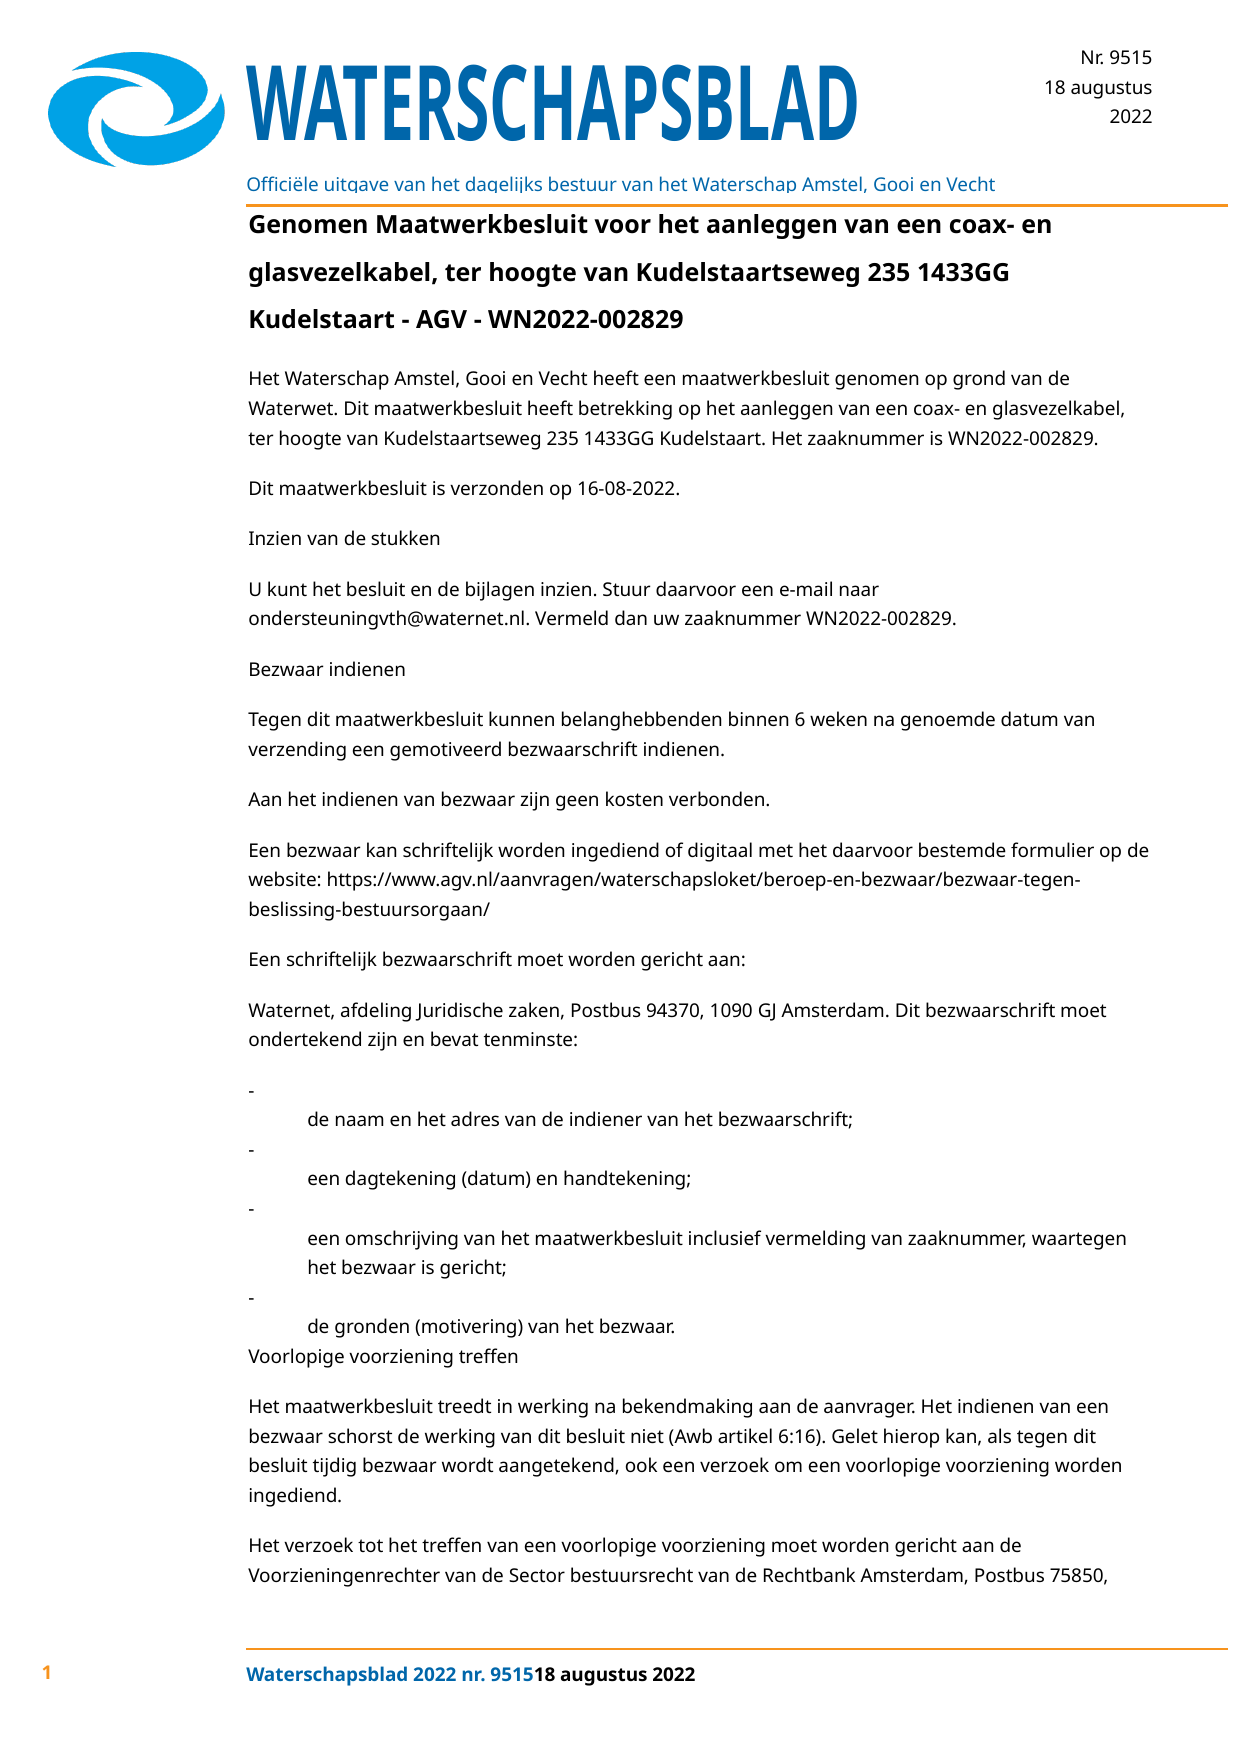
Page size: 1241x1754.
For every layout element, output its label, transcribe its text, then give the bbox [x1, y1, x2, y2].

text Een schriftelijk bezwaarschrift moet worden gericht aan: [248, 946, 1152, 972]
text Genomen Maatwerkbesluit voor het aanleggen van een coax- en glasvezelkabel, ter hoogte van Kudelstaartseweg 235 1433GG Kudelstaart - AGV - WN2022-002829 [248, 207, 1152, 336]
text Inzien van de stukken [248, 526, 1152, 551]
text Waternet, afdeling Juridische zaken, Postbus 94370, 1090 GJ Amsterdam. Dit bezwaarschrift moet ondertekend zijn en bevat tenminste: [248, 997, 1152, 1052]
text Het verzoek tot het treffen van een voorlopige voorziening moet worden gericht aan de Voorzieningenrechter van de Sector bestuursrecht van de Rechtbank Amsterdam, Postbus 75850, [248, 1533, 1152, 1588]
text Een bezwaar kan schriftelijk worden ingediend of digitaal met het daarvoor bestemde formulier op de website: https://www.agv.nl/aanvragen/waterschapsloket/beroep-en-bezwaar/bezwaar-tegen-beslissing-bestuursorgaan/ [248, 837, 1152, 922]
text Het Waterschap Amstel, Gooi en Vecht heeft een maatwerkbesluit genomen op grond van de Waterwet. Dit maatwerkbesluit heeft betrekking op het aanleggen van een coax- en glasvezelkabel, ter hoogte van Kudelstaartseweg 235 1433GG Kudelstaart. Het zaaknummer is WN2022-002829. [248, 366, 1152, 450]
text Tegen dit maatwerkbesluit kunnen belanghebbenden binnen 6 weken na genoemde datum van verzending een gemotiveerd bezwaarschrift indienen. [248, 706, 1152, 762]
list een dagtekening (datum) en handtekening; [248, 1166, 1152, 1191]
list de gronden (motivering) van het bezwaar. [248, 1313, 1152, 1339]
text Dit maatwerkbesluit is verzonden op 16-08-2022. [248, 475, 1152, 501]
text Aan het indienen van bezwaar zijn geen kosten verbonden. [248, 786, 1152, 812]
list een omschrijving van het maatwerkbesluit inclusief vermelding van zaaknummer, waartegen het bezwaar is gericht; [248, 1225, 1152, 1280]
text Bezwaar indienen [248, 656, 1152, 682]
text Voorlopige voorziening treffen [248, 1343, 1152, 1369]
text U kunt het besluit en de bijlagen inzien. Stuur daarvoor een e-mail naar ondersteuningvth@waternet.nl. Vermeld dan uw zaaknummer WN2022-002829. [248, 576, 1152, 631]
picture [41, 47, 231, 172]
text Het maatwerkbesluit treedt in werking na bekendmaking aan de aanvrager. Het indienen van een bezwaar schorst de werking van dit besluit niet (Awb artikel 6:16). Gelet hierop kan, als tegen dit besluit tijdig bezwaar wordt aangetekend, ook een verzoek om een voorlopige voorziening worden ingediend. [248, 1393, 1152, 1508]
list de naam en het adres van de indiener van het bezwaarschrift; [248, 1106, 1152, 1132]
